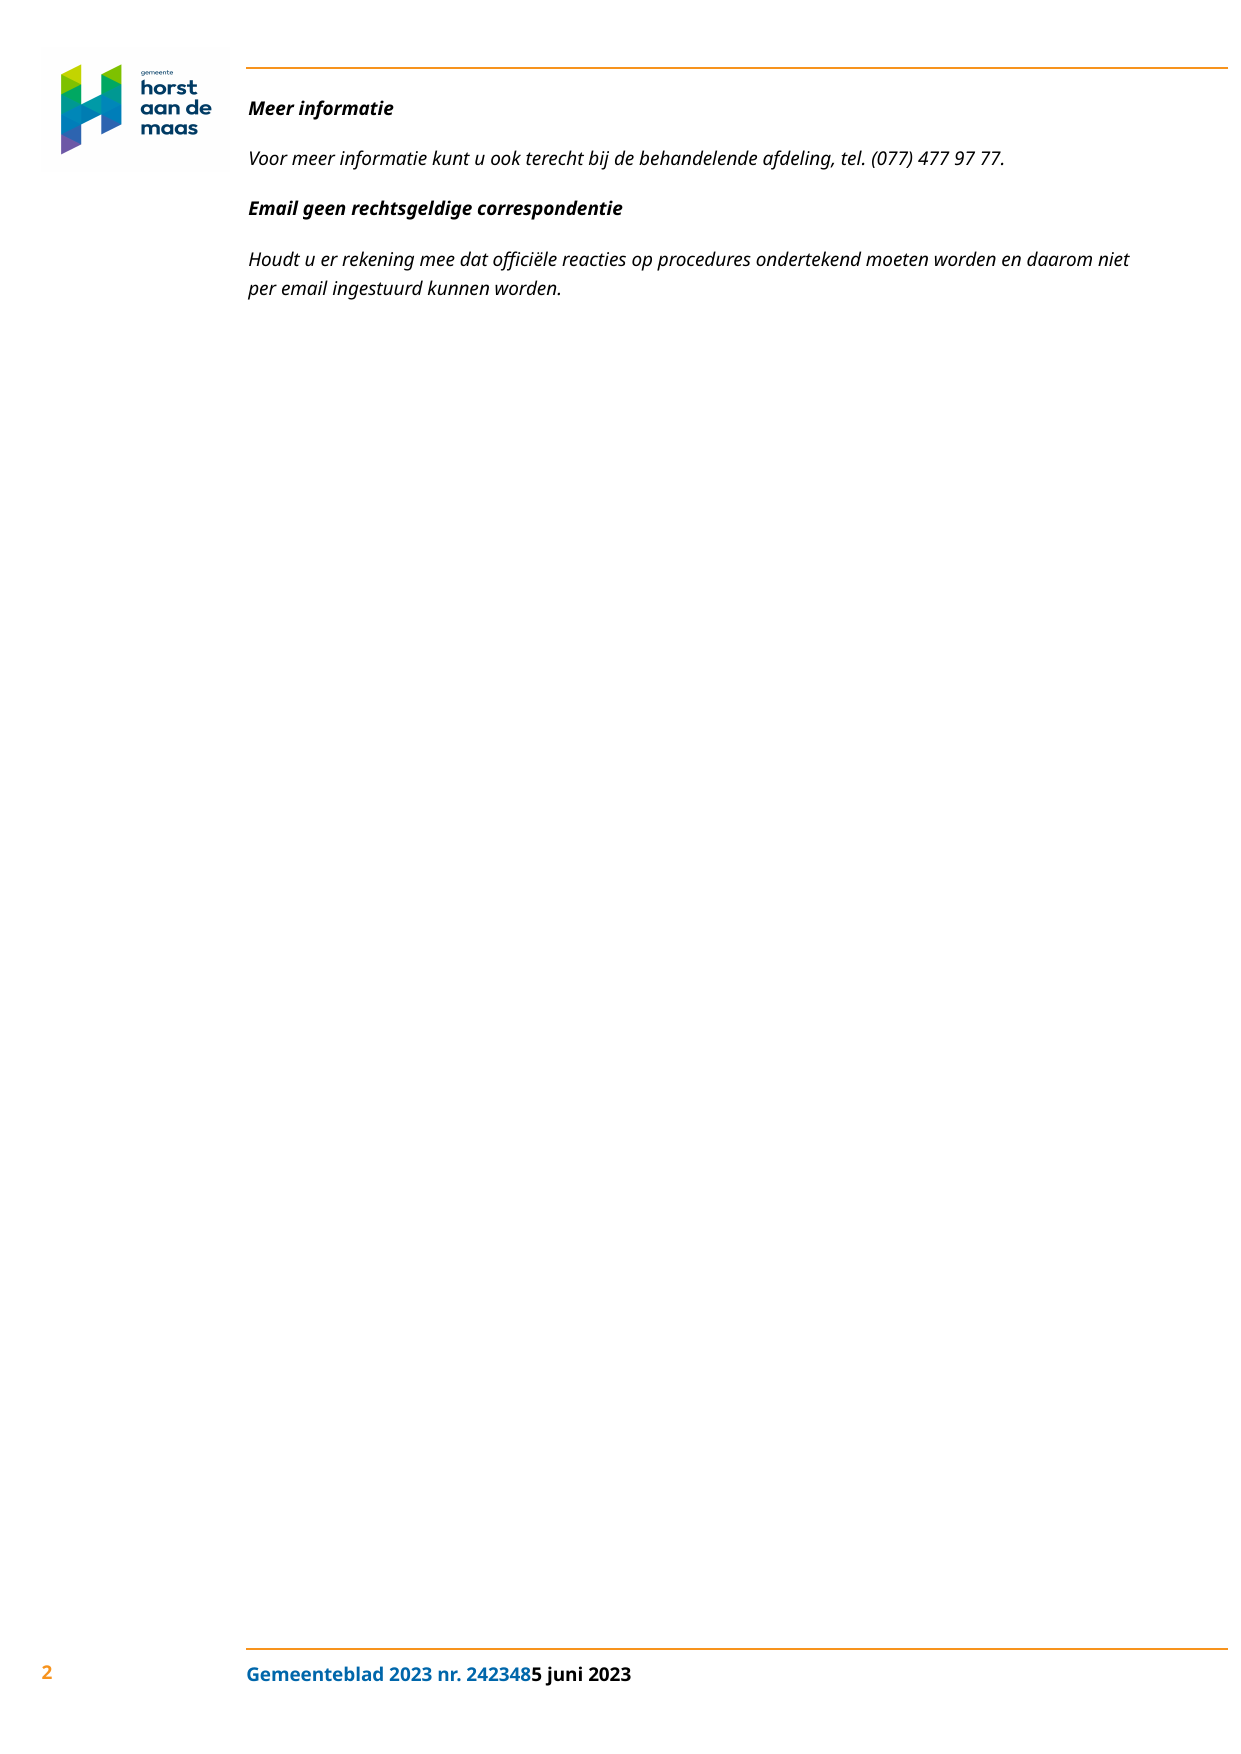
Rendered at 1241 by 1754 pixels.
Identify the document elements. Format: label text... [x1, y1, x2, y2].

text Meer informatie [248, 95, 1152, 121]
picture [41, 47, 231, 172]
text Voor meer informatie kunt u ook terecht bij de behandelende afdeling, tel. (077) 477 97 77. [248, 145, 1152, 171]
text Houdt u er rekening mee dat officiële reacties op procedures ondertekend moeten worden en daarom niet per email ingestuurd kunnen worden. [248, 246, 1152, 301]
text Email geen rechtsgeldige correspondentie [248, 196, 1152, 221]
